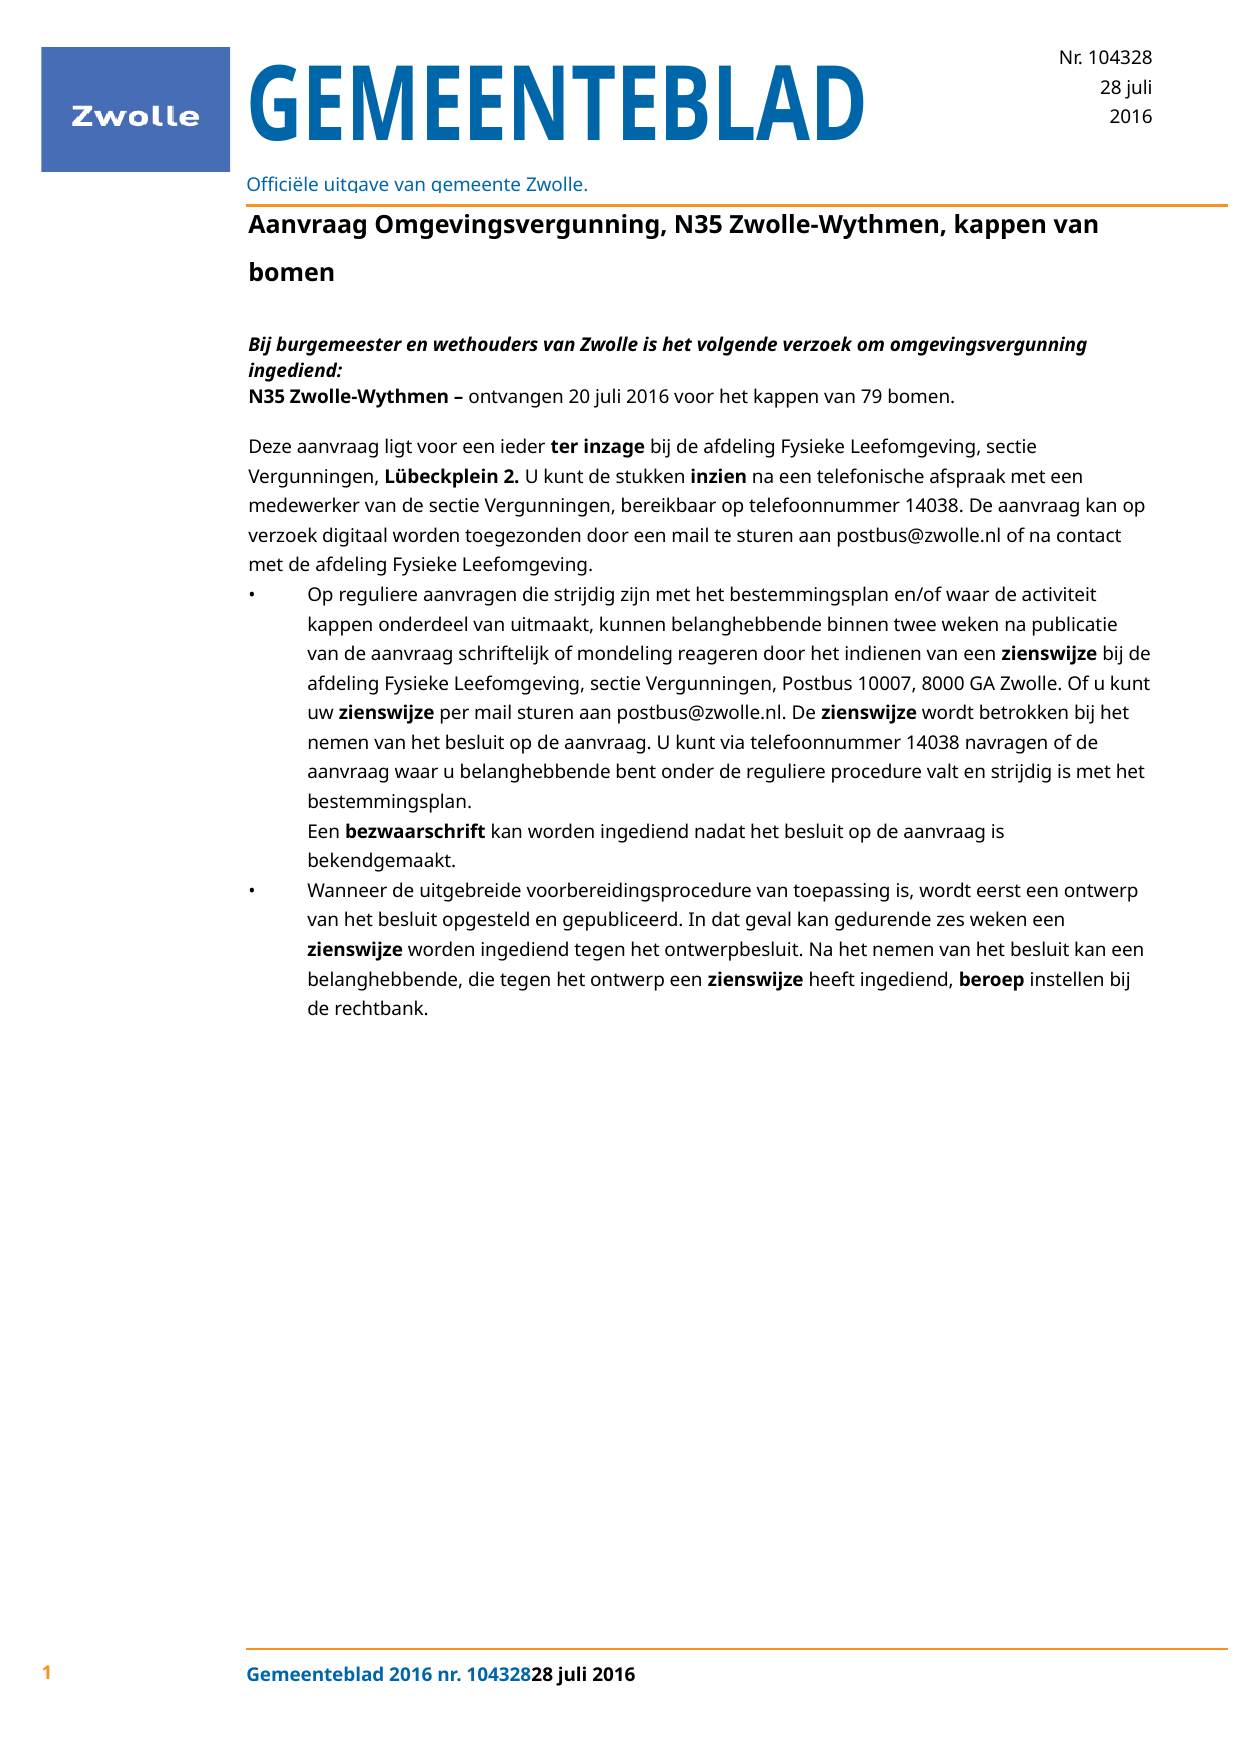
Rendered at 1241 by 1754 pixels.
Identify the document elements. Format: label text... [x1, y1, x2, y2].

list Op reguliere aanvragen die strijdig zijn met het bestemmingsplan en/of waar de activiteit kappen onderdeel van uitmaakt, kunnen belanghebbende binnen twee weken na publicatie van de aanvraag schriftelijk of mondeling reageren door het indienen van een zienswijze bij de afdeling Fysieke Leefomgeving, sectie Vergunningen, Postbus 10007, 8000 GA Zwolle. Of u kunt uw zienswijze per mail sturen aan postbus@zwolle.nl. De zienswijze wordt betrokken bij het nemen van het besluit op de aanvraag. U kunt via telefoonnummer 14038 navragen of de aanvraag waar u belanghebbende bent onder de reguliere procedure valt en strijdig is met het bestemmingsplan. [248, 581, 1152, 814]
text Deze aanvraag ligt voor een ieder ter inzage bij de afdeling Fysieke Leefomgeving, sectie Vergunningen, Lübeckplein 2. U kunt de stukken inzien na een telefonische afspraak met een medewerker van de sectie Vergunningen, bereikbaar op telefoonnummer 14038. De aanvraag kan op verzoek digitaal worden toegezonden door een mail te sturen aan postbus@zwolle.nl of na contact met de afdeling Fysieke Leefomgeving. [248, 433, 1152, 577]
text N35 Zwolle-Wythmen – ontvangen 20 juli 2016 voor het kappen van 79 bomen. [248, 383, 1152, 409]
list Wanneer de uitgebreide voorbereidingsprocedure van toepassing is, wordt eerst een ontwerp van het besluit opgesteld en gepubliceerd. In dat geval kan gedurende zes weken een zienswijze worden ingediend tegen het ontwerpbesluit. Na het nemen van het besluit kan een belanghebbende, die tegen het ontwerp een zienswijze heeft ingediend, beroep instellen bij de rechtbank. [248, 877, 1152, 1021]
text Bij burgemeester en wethouders van Zwolle is het volgende verzoek om omgevingsvergunning ingediend: [248, 331, 1152, 383]
list Een bezwaarschrift kan worden ingediend nadat het besluit op de aanvraag is bekendgemaakt. [248, 818, 1152, 873]
text Aanvraag Omgevingsvergunning, N35 Zwolle-Wythmen, kappen van bomen [248, 207, 1152, 288]
picture [41, 47, 231, 172]
